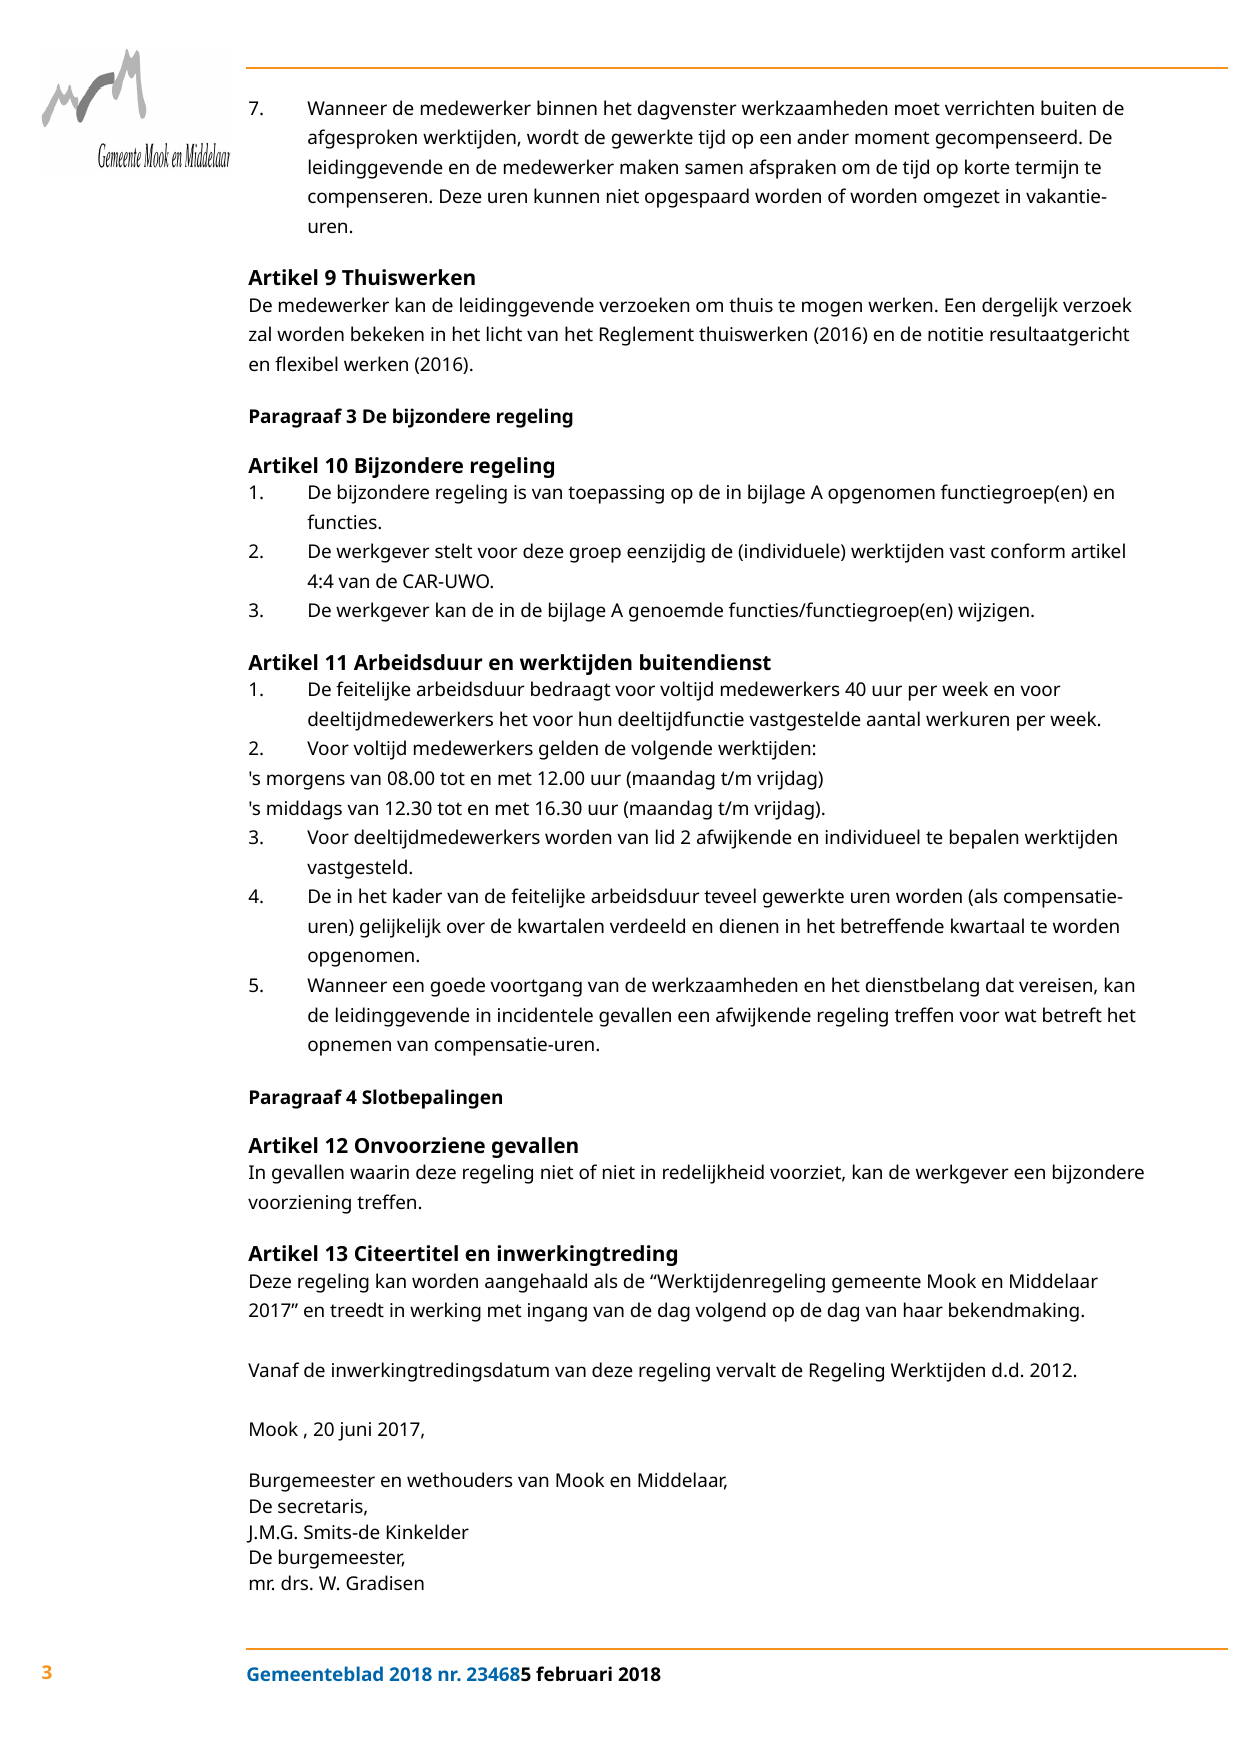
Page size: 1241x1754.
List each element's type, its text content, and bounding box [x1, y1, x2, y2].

text De burgemeester, [248, 1544, 1152, 1570]
text 's middags van 12.30 tot en met 16.30 uur (maandag t/m vrijdag). [248, 795, 1152, 821]
text mr. drs. W. Gradisen [248, 1570, 1152, 1596]
list De werkgever stelt voor deze groep eenzijdig de (individuele) werktijden vast conform artikel 4:4 van de CAR-UWO. [248, 538, 1152, 594]
text De secretaris, [248, 1493, 1152, 1519]
list Wanneer de medewerker binnen het dagvenster werkzaamheden moet verrichten buiten de afgesproken werktijden, wordt de gewerkte tijd op een ander moment gecompenseerd. De leidinggevende en de medewerker maken samen afspraken om de tijd op korte termijn te compenseren. Deze uren kunnen niet opgespaard worden of worden omgezet in vakantie-uren. [248, 95, 1152, 239]
text 's morgens van 08.00 tot en met 12.00 uur (maandag t/m vrijdag) [248, 765, 1152, 791]
list De werkgever kan de in de bijlage A genoemde functies/functiegroep(en) wijzigen. [248, 598, 1152, 623]
text Deze regeling kan worden aangehaald als de “Werktijdenregeling gemeente Mook en Middelaar 2017” en treedt in werking met ingang van de dag volgend op de dag van haar bekendmaking. [248, 1268, 1152, 1323]
text Artikel 9 Thuiswerken [248, 263, 1152, 292]
text Mook , 20 juni 2017, [248, 1416, 1152, 1442]
text Artikel 10 Bijzondere regeling [248, 451, 1152, 479]
text Artikel 11 Arbeidsduur en werktijden buitendienst [248, 648, 1152, 676]
picture [41, 47, 231, 172]
text In gevallen waarin deze regeling niet of niet in redelijkheid voorziet, kan de werkgever een bijzondere voorziening treffen. [248, 1159, 1152, 1215]
list Voor voltijd medewerkers gelden de volgende werktijden: [248, 736, 1152, 761]
text Artikel 12 Onvoorziene gevallen [248, 1131, 1152, 1159]
list De feitelijke arbeidsduur bedraagt voor voltijd medewerkers 40 uur per week en voor deeltijdmedewerkers het voor hun deeltijdfunctie vastgestelde aantal werkuren per week. [248, 676, 1152, 732]
text Artikel 13 Citeertitel en inwerkingtreding [248, 1239, 1152, 1268]
list Wanneer een goede voortgang van de werkzaamheden en het dienstbelang dat vereisen, kan de leidinggevende in incidentele gevallen een afwijkende regeling treffen voor wat betreft het opnemen van compensatie-uren. [248, 972, 1152, 1057]
text Burgemeester en wethouders van Mook en Middelaar, [248, 1467, 1152, 1493]
text Vanaf de inwerkingtredingsdatum van deze regeling vervalt de Regeling Werktijden d.d. 2012. [248, 1357, 1152, 1382]
list Voor deeltijdmedewerkers worden van lid 2 afwijkende en individueel te bepalen werktijden vastgesteld. [248, 824, 1152, 880]
text De medewerker kan de leidinggevende verzoeken om thuis te mogen werken. Een dergelijk verzoek zal worden bekeken in het licht van het Reglement thuiswerken (2016) en de notitie resultaatgericht en flexibel werken (2016). [248, 292, 1152, 377]
text Paragraaf 3 De bijzondere regeling [248, 402, 1152, 430]
text J.M.G. Smits-de Kinkelder [248, 1519, 1152, 1544]
list De bijzondere regeling is van toepassing op de in bijlage A opgenomen functiegroep(en) en functies. [248, 479, 1152, 534]
list De in het kader van de feitelijke arbeidsduur teveel gewerkte uren worden (als compensatie-uren) gelijkelijk over de kwartalen verdeeld en dienen in het betreffende kwartaal te worden opgenomen. [248, 883, 1152, 968]
text Paragraaf 4 Slotbepalingen [248, 1082, 1152, 1110]
